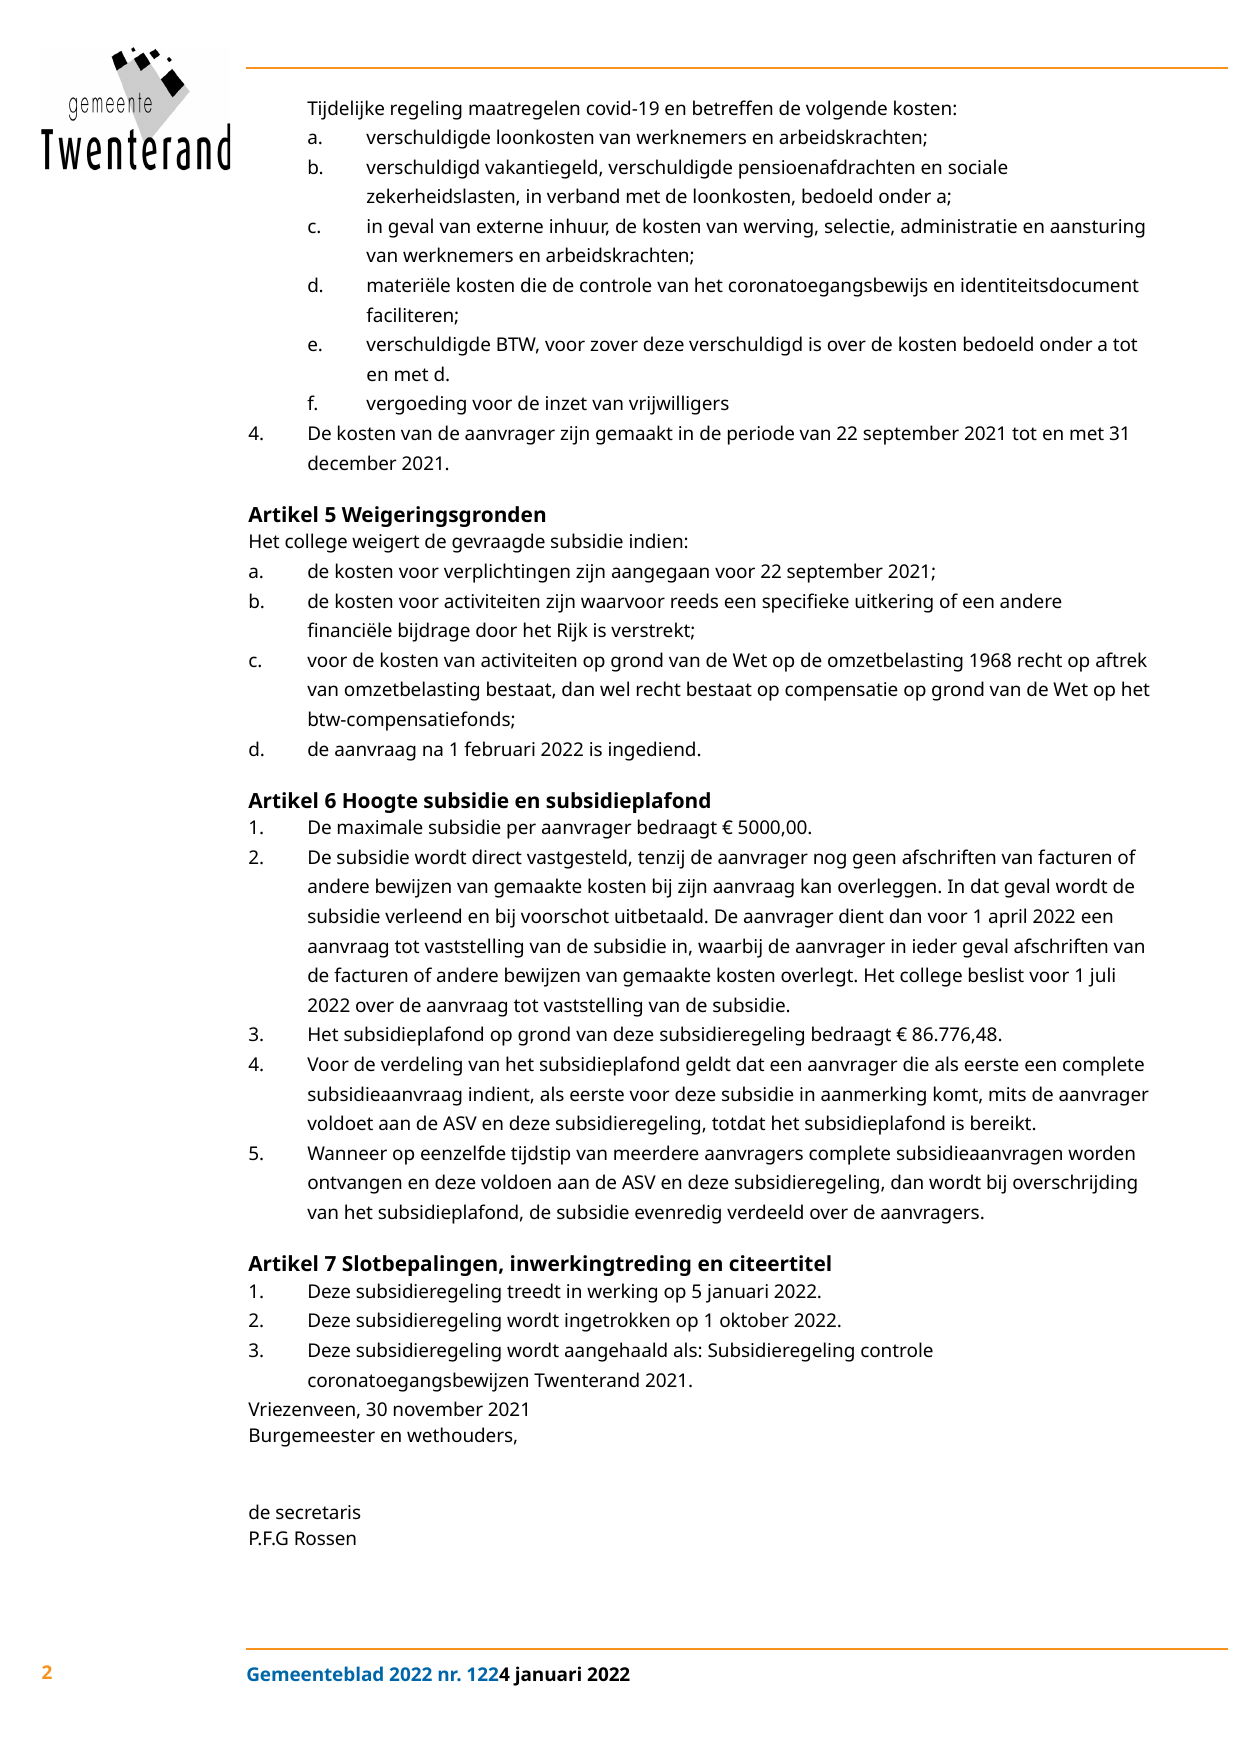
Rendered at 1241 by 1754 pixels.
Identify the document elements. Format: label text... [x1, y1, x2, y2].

list materiële kosten die de controle van het coronatoegangsbewijs en identiteitsdocument faciliteren; [307, 272, 1152, 328]
list Deze subsidieregeling treedt in werking op 5 januari 2022. [248, 1278, 1152, 1304]
text Burgemeester en wethouders, [248, 1422, 1152, 1448]
picture [41, 47, 231, 172]
list Deze subsidieregeling wordt aangehaald als: Subsidieregeling controle coronatoegangsbewijzen Twenterand 2021. [248, 1337, 1152, 1392]
list de kosten voor verplichtingen zijn aangegaan voor 22 september 2021; [248, 558, 1152, 584]
list Het subsidieplafond op grond van deze subsidieregeling bedraagt € 86.776,48. [248, 1022, 1152, 1047]
list de kosten voor activiteiten zijn waarvoor reeds een specifieke uitkering of een andere financiële bijdrage door het Rijk is verstrekt; [248, 588, 1152, 643]
list vergoeding voor de inzet van vrijwilligers [307, 391, 1152, 416]
list De kosten van de aanvrager zijn gemaakt in de periode van 22 september 2021 tot en met 31 december 2021. [248, 420, 1152, 476]
text de secretaris [248, 1499, 1152, 1525]
text Artikel 5 Weigeringsgronden [248, 500, 1152, 529]
list Deze subsidieregeling wordt ingetrokken op 1 oktober 2022. [248, 1308, 1152, 1333]
list Voor de verdeling van het subsidieplafond geldt dat een aanvrager die als eerste een complete subsidieaanvraag indient, als eerste voor deze subsidie in aanmerking komt, mits de aanvrager voldoet aan de ASV en deze subsidieregeling, totdat het subsidieplafond is bereikt. [248, 1051, 1152, 1136]
list verschuldigd vakantiegeld, verschuldigde pensioenafdrachten en sociale zekerheidslasten, in verband met de loonkosten, bedoeld onder a; [307, 154, 1152, 209]
list in geval van externe inhuur, de kosten van werving, selectie, administratie en aansturing van werknemers en arbeidskrachten; [307, 213, 1152, 268]
text Het college weigert de gevraagde subsidie indien: [248, 529, 1152, 554]
text P.F.G Rossen [248, 1525, 1152, 1551]
list verschuldigde loonkosten van werknemers en arbeidskrachten; [307, 124, 1152, 150]
text Vriezenveen, 30 november 2021 [248, 1396, 1152, 1422]
list de aanvraag na 1 februari 2022 is ingediend. [248, 736, 1152, 761]
list De maximale subsidie per aanvrager bedraagt € 5000,00. [248, 814, 1152, 840]
text Artikel 7 Slotbepalingen, inwerkingtreding en citeertitel [248, 1249, 1152, 1278]
text Artikel 6 Hoogte subsidie en subsidieplafond [248, 786, 1152, 814]
list Wanneer op eenzelfde tijdstip van meerdere aanvragers complete subsidieaanvragen worden ontvangen en deze voldoen aan de ASV en deze subsidieregeling, dan wordt bij overschrijding van het subsidieplafond, de subsidie evenredig verdeeld over de aanvragers. [248, 1140, 1152, 1225]
list Tijdelijke regeling maatregelen covid-19 en betreffen de volgende kosten: [248, 95, 1152, 121]
list verschuldigde BTW, voor zover deze verschuldigd is over de kosten bedoeld onder a tot en met d. [307, 331, 1152, 387]
list De subsidie wordt direct vastgesteld, tenzij de aanvrager nog geen afschriften van facturen of andere bewijzen van gemaakte kosten bij zijn aanvraag kan overleggen. In dat geval wordt de subsidie verleend en bij voorschot uitbetaald. De aanvrager dient dan voor 1 april 2022 een aanvraag tot vaststelling van de subsidie in, waarbij de aanvrager in ieder geval afschriften van de facturen of andere bewijzen van gemaakte kosten overlegt. Het college beslist voor 1 juli 2022 over de aanvraag tot vaststelling van de subsidie. [248, 844, 1152, 1018]
list voor de kosten van activiteiten op grond van de Wet op de omzetbelasting 1968 recht op aftrek van omzetbelasting bestaat, dan wel recht bestaat op compensatie op grond van de Wet op het btw-compensatiefonds; [248, 647, 1152, 732]
